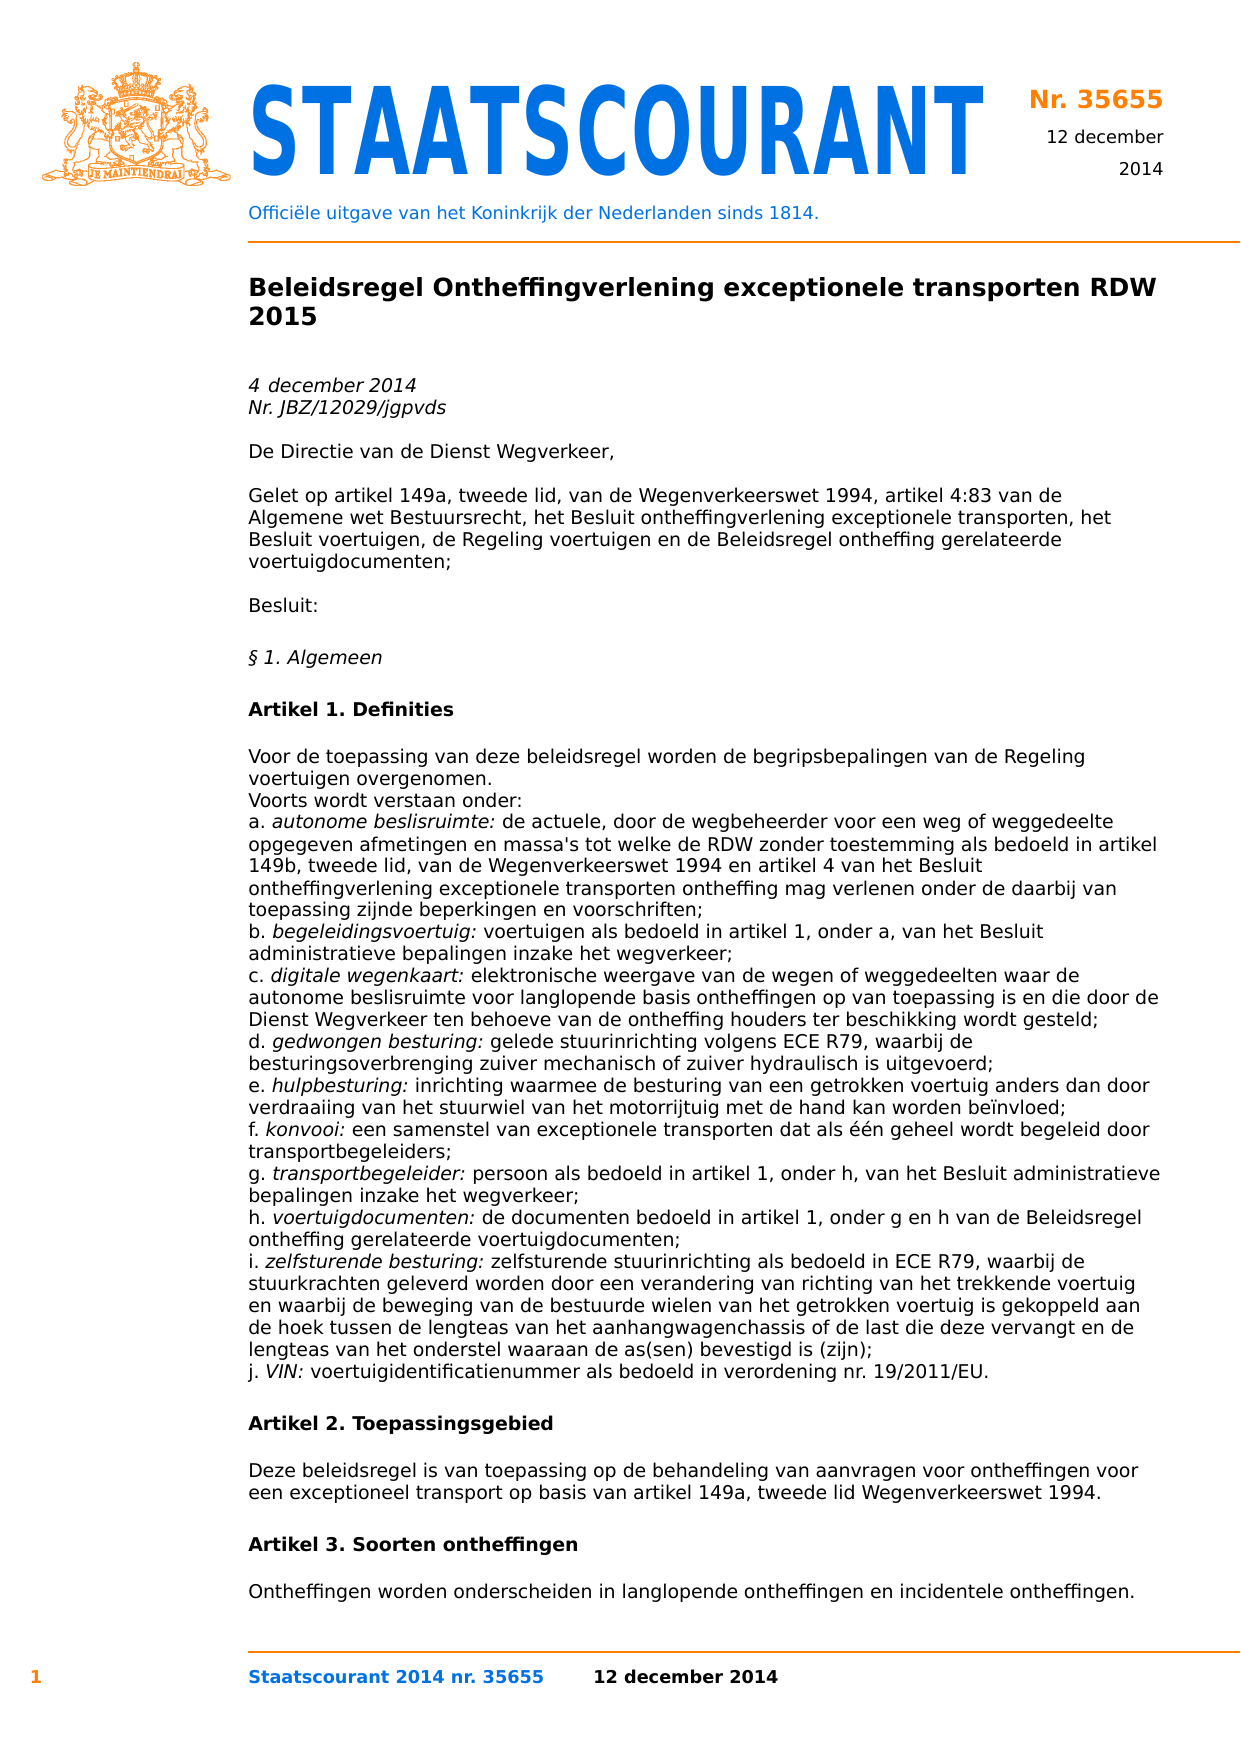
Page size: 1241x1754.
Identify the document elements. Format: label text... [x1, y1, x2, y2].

subtitle § 1. Algemeen [248, 647, 1163, 668]
text g. transportbegeleider: persoon als bedoeld in artikel 1, onder h, van het Besluit administratieve bepalingen inzake het wegverkeer; [248, 1163, 1163, 1207]
text b. begeleidingsvoertuig: voertuigen als bedoeld in artikel 1, onder a, van het Besluit administratieve bepalingen inzake het wegverkeer; [248, 921, 1163, 965]
text e. hulpbesturing: inrichting waarmee de besturing van een getrokken voertuig anders dan door verdraaiing van het stuurwiel van het motorrijtuig met de hand kan worden beïnvloed; [248, 1075, 1163, 1119]
table_header Nr. 35655 [998, 62, 1240, 121]
subtitle Artikel 2. Toepassingsgebied [248, 1413, 1163, 1435]
subtitle Artikel 1. Definities [248, 698, 1163, 721]
table_cell 12 december [998, 121, 1240, 153]
text j. VIN: voertuigidentificatienummer als bedoeld in verordening nr. 19/2011/EU. [248, 1361, 1163, 1383]
text d. gedwongen besturing: gelede stuurinrichting volgens ECE R79, waarbij de besturingsoverbrenging zuiver mechanisch of zuiver hydraulisch is uitgevoerd; [248, 1031, 1163, 1075]
text Gelet op artikel 149a, tweede lid, van de Wegenverkeerswet 1994, artikel 4:83 van de Algemene wet Bestuursrecht, het Besluit ontheffingverlening exceptionele transporten, het Besluit voertuigen, de Regeling voertuigen en de Beleidsregel ontheffing gerelateerde voertuigdocumenten; [248, 485, 1163, 573]
text f. konvooi: een samenstel van exceptionele transporten dat als één geheel wordt begeleid door transportbegeleiders; [248, 1119, 1163, 1163]
text h. voertuigdocumenten: de documenten bedoeld in artikel 1, onder g en h van de Beleidsregel ontheffing gerelateerde voertuigdocumenten; [248, 1207, 1163, 1251]
text a. autonome beslisruimte: de actuele, door de wegbeheerder voor een weg of weggedeelte opgegeven afmetingen en massa's tot welke de RDW zonder toestemming als bedoeld in artikel 149b, tweede lid, van de Wegenverkeerswet 1994 en artikel 4 van het Besluit ontheffingverlening exceptionele transporten ontheffing mag verlenen onder de daarbij van toepassing zijnde beperkingen en voorschriften; [248, 811, 1163, 921]
subtitle Artikel 3. Soorten ontheffingen [248, 1534, 1163, 1556]
text Besluit: [248, 594, 1163, 617]
text Ontheffingen worden onderscheiden in langlopende ontheffingen en incidentele ontheffingen. [248, 1581, 1163, 1603]
subtitle Beleidsregel Ontheffingverlening exceptionele transporten RDW 2015 [248, 273, 1163, 331]
table_cell Officiële uitgave van het Koninkrijk der Nederlanden sinds 1814. [248, 203, 1240, 241]
text Voor de toepassing van deze beleidsregel worden de begripsbepalingen van de Regeling voertuigen overgenomen. [248, 746, 1163, 789]
text i. zelfsturende besturing: zelfsturende stuurinrichting als bedoeld in ECE R79, waarbij de stuurkrachten geleverd worden door een verandering van richting van het trekkende voertuig en waarbij de beweging van de bestuurde wielen van het getrokken voertuig is gekoppeld aan de hoek tussen de lengteas van het aanhangwagenchassis of de last die deze vervangt en de lengteas van het onderstel waaraan de as(sen) bevestigd is (zijn); [248, 1251, 1163, 1361]
text De Directie van de Dienst Wegverkeer, [248, 441, 1163, 463]
picture [41, 62, 231, 186]
text Deze beleidsregel is van toepassing op de behandeling van aanvragen voor ontheffingen voor een exceptioneel transport op basis van artikel 149a, tweede lid Wegenverkeerswet 1994. [248, 1460, 1163, 1504]
table_cell 2014 [998, 153, 1240, 203]
text 4 december 2014 [248, 375, 1163, 397]
text Voorts wordt verstaan onder: [248, 789, 1163, 811]
text Nr. JBZ/12029/jgpvds [248, 397, 1163, 419]
text c. digitale wegenkaart: elektronische weergave van de wegen of weggedeelten waar de autonome beslisruimte voor langlopende basis ontheffingen op van toepassing is en die door de Dienst Wegverkeer ten behoeve van de ontheffing houders ter beschikking wordt gesteld; [248, 965, 1163, 1031]
table_header [25, 62, 248, 241]
table_header STAATSCOURANT [248, 62, 998, 203]
